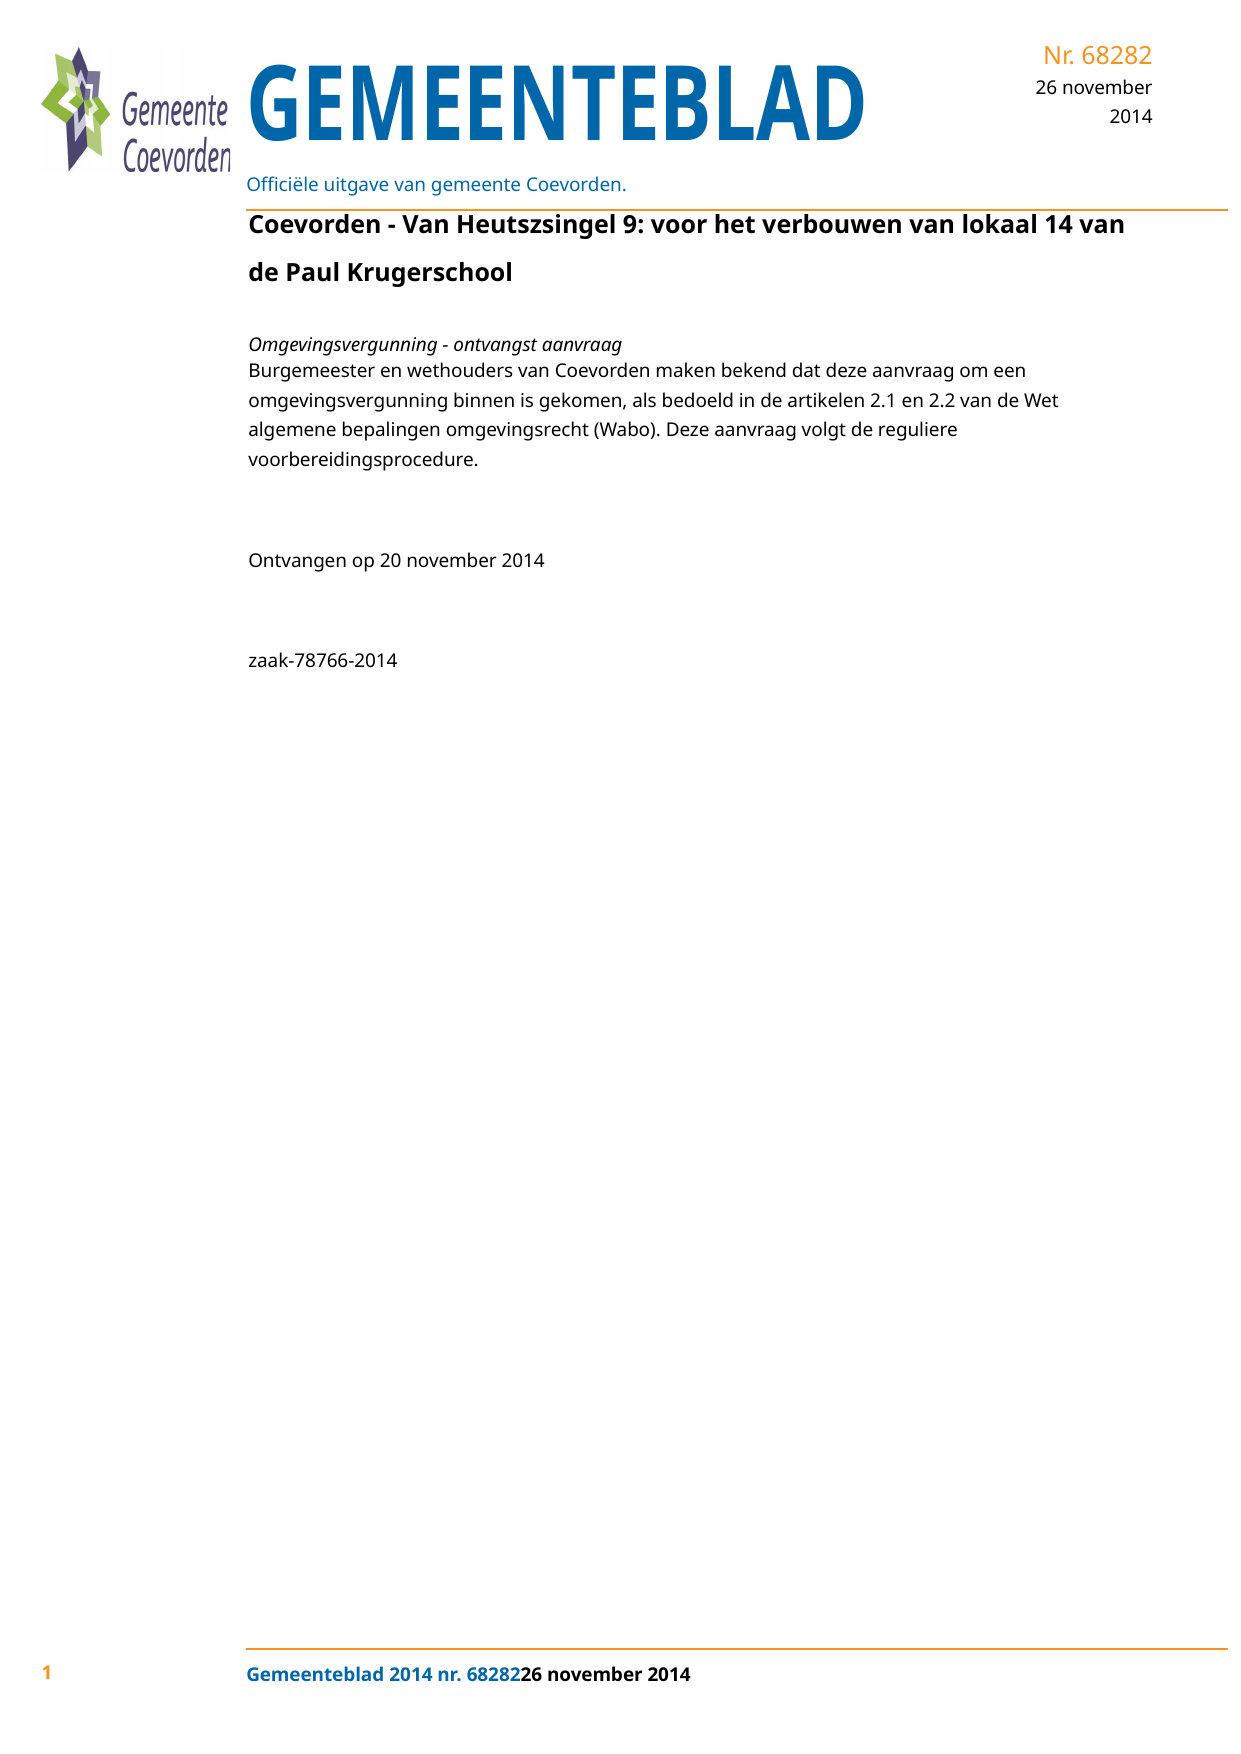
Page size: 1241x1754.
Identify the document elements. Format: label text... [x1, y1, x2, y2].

text Ontvangen op 20 november 2014 [248, 547, 1152, 572]
text Omgevingsvergunning - ontvangst aanvraag [248, 331, 1152, 357]
text zaak-78766-2014 [248, 648, 1152, 673]
text Coevorden - Van Heutszsingel 9: voor het verbouwen van lokaal 14 van de Paul Krugerschool [248, 211, 1152, 288]
picture [41, 47, 231, 172]
text Burgemeester en wethouders van Coevorden maken bekend dat deze aanvraag om een omgevingsvergunning binnen is gekomen, als bedoeld in de artikelen 2.1 en 2.2 van de Wet algemene bepalingen omgevingsrecht (Wabo). Deze aanvraag volgt de reguliere voorbereidingsprocedure. [248, 357, 1152, 472]
